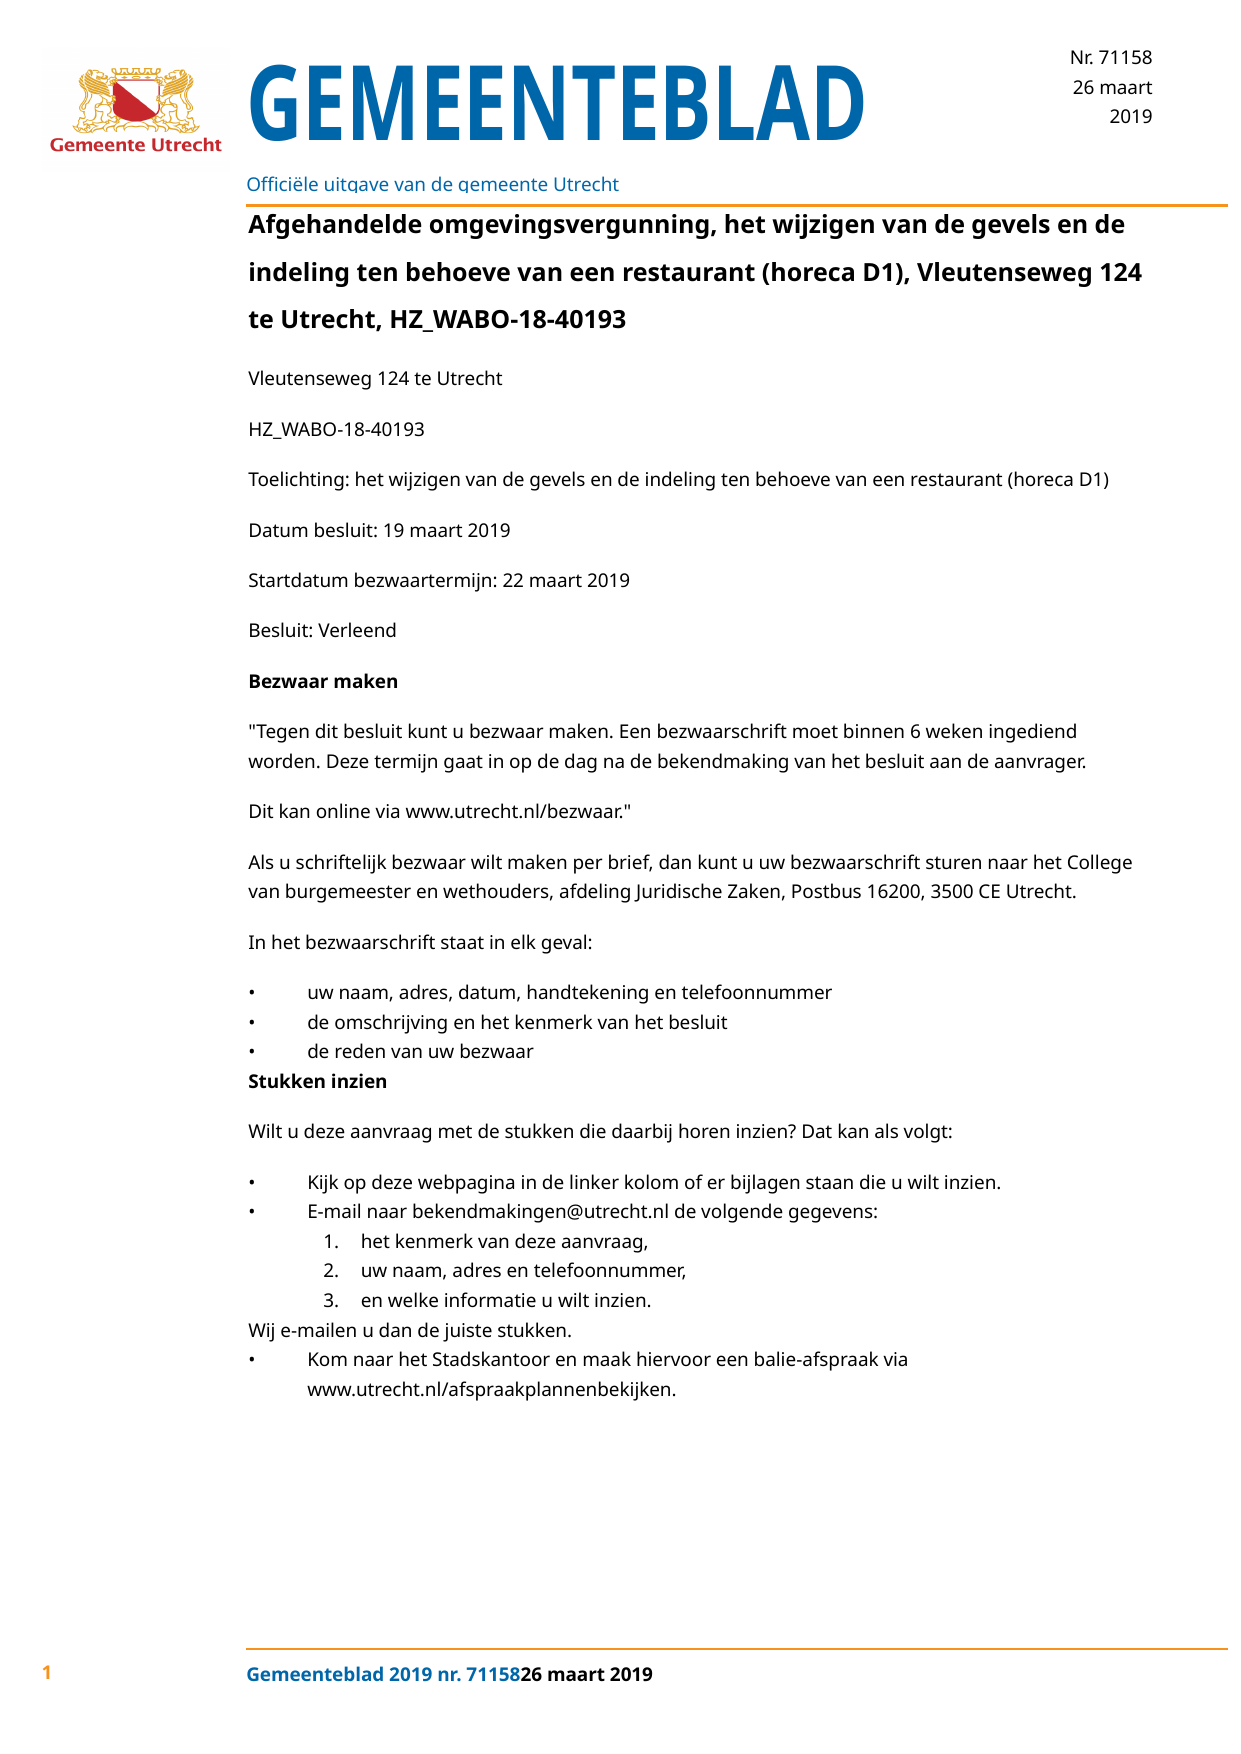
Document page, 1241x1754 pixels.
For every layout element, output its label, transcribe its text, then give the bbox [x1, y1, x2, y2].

text Bezwaar maken [248, 668, 1152, 694]
text Afgehandelde omgevingsvergunning, het wijzigen van de gevels en de indeling ten behoeve van een restaurant (horeca D1), Vleutenseweg 124 te Utrecht, HZ_WABO-18-40193 [248, 207, 1152, 336]
text Wij e-mailen u dan de juiste stukken. [248, 1317, 1152, 1342]
text HZ_WABO-18-40193 [248, 416, 1152, 442]
text Vleutenseweg 124 te Utrecht [248, 366, 1152, 391]
list uw naam, adres en telefoonnummer, [323, 1258, 1152, 1283]
text Dit kan online via www.utrecht.nl/bezwaar." [248, 798, 1152, 824]
text Als u schriftelijk bezwaar wilt maken per brief, dan kunt u uw bezwaarschrift sturen naar het College van burgemeester en wethouders, afdeling Juridische Zaken, Postbus 16200, 3500 CE Utrecht. [248, 849, 1152, 904]
text Wilt u deze aanvraag met de stukken die daarbij horen inzien? Dat kan als volgt: [248, 1118, 1152, 1144]
text Toelichting: het wijzigen van de gevels en de indeling ten behoeve van een restaurant (horeca D1) [248, 466, 1152, 492]
text "Tegen dit besluit kunt u bezwaar maken. Een bezwaarschrift moet binnen 6 weken ingediend worden. Deze termijn gaat in op de dag na de bekendmaking van het besluit aan de aanvrager. [248, 718, 1152, 774]
list de reden van uw bezwaar [248, 1038, 1152, 1064]
picture [41, 47, 231, 172]
text Besluit: Verleend [248, 618, 1152, 643]
text Stukken inzien [248, 1068, 1152, 1094]
list de omschrijving en het kenmerk van het besluit [248, 1009, 1152, 1034]
list Kom naar het Stadskantoor en maak hiervoor een balie-afspraak via www.utrecht.nl/afspraakplannenbekijken. [248, 1346, 1152, 1402]
list en welke informatie u wilt inzien. [323, 1287, 1152, 1313]
list Kijk op deze webpagina in de linker kolom of er bijlagen staan die u wilt inzien. [248, 1169, 1152, 1194]
list het kenmerk van deze aanvraag, [323, 1228, 1152, 1254]
text Startdatum bezwaartermijn: 22 maart 2019 [248, 567, 1152, 593]
text Datum besluit: 19 maart 2019 [248, 517, 1152, 542]
list uw naam, adres, datum, handtekening en telefoonnummer [248, 979, 1152, 1005]
list E-mail naar bekendmakingen@utrecht.nl de volgende gegevens: [248, 1198, 1152, 1224]
text In het bezwaarschrift staat in elk geval: [248, 929, 1152, 954]
